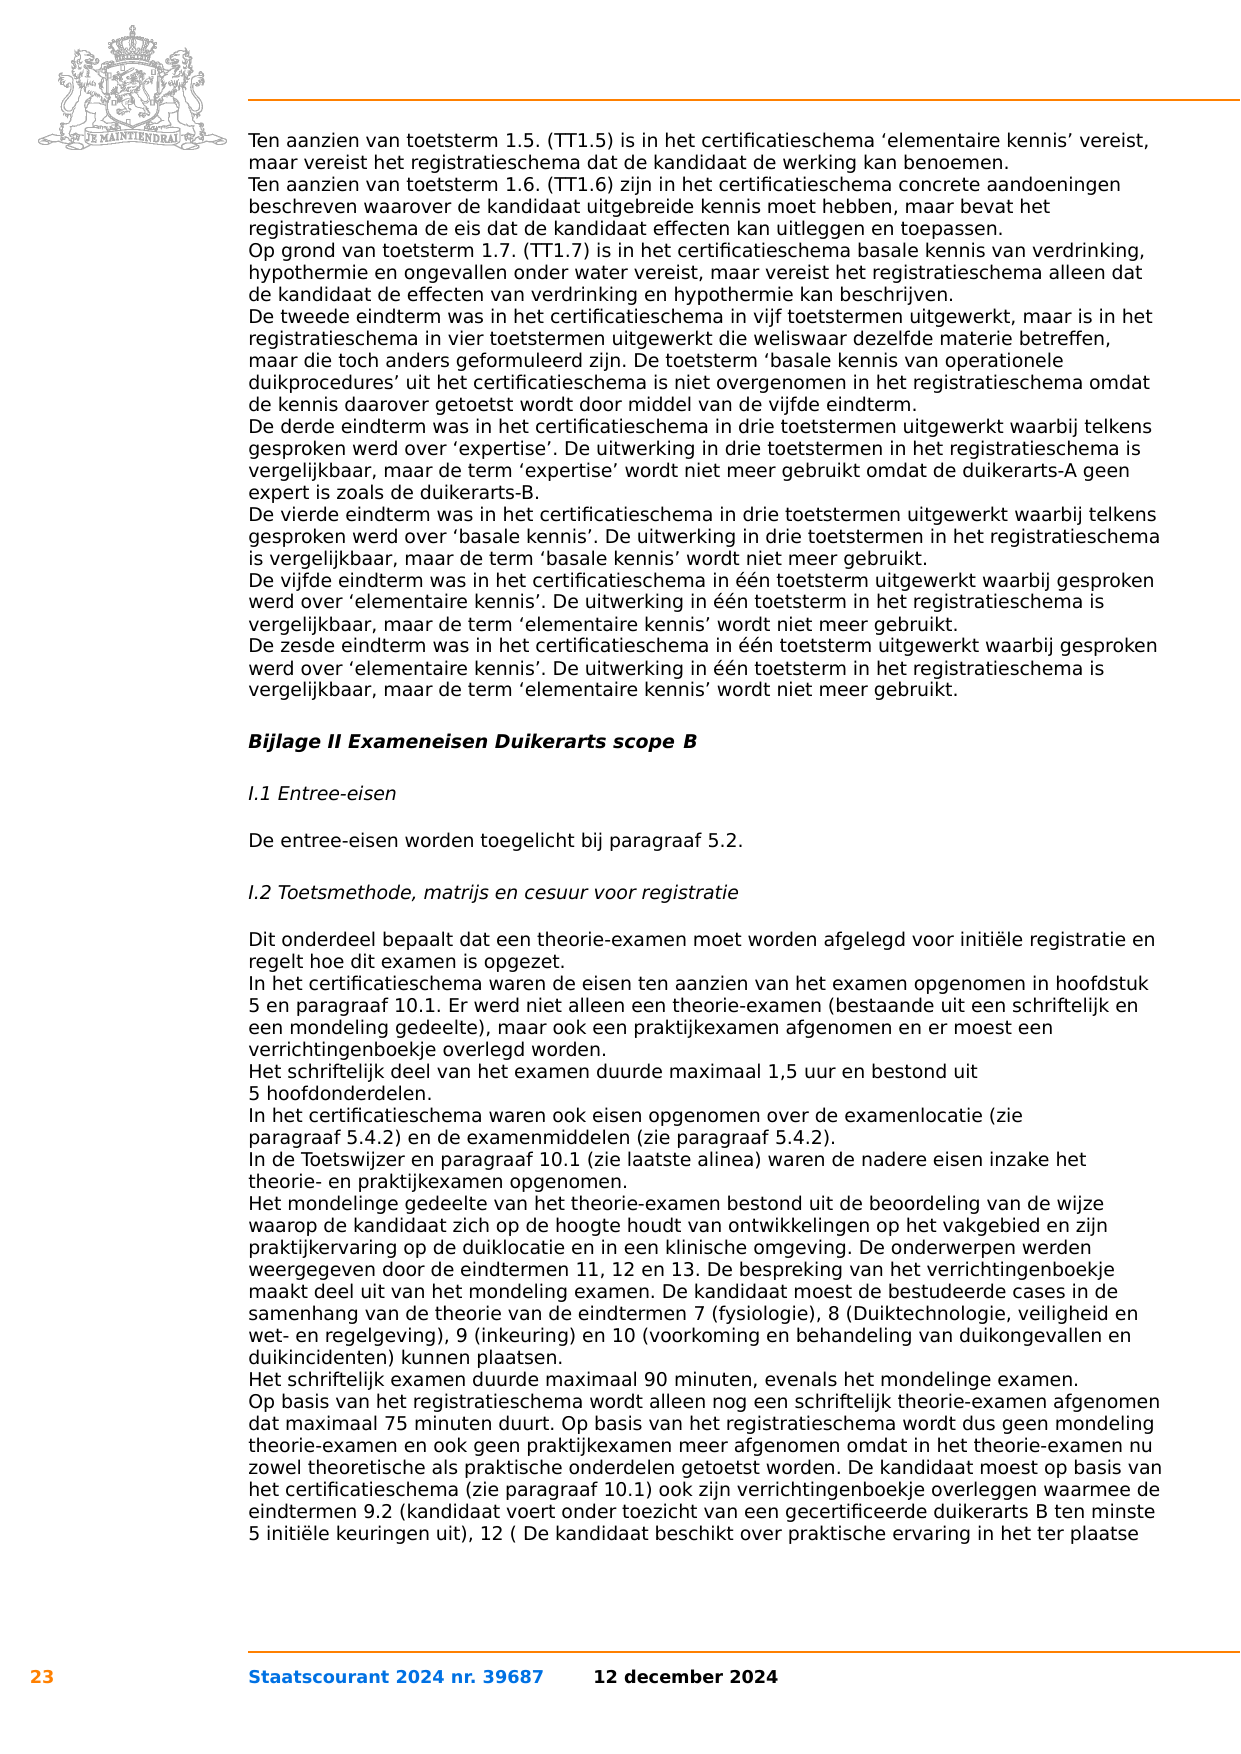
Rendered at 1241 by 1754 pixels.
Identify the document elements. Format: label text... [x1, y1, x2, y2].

subtitle Bijlage II Exameneisen Duikerarts scope B [248, 731, 1163, 753]
text In de Toetswijzer en paragraaf 10.1 (zie laatste alinea) waren de nadere eisen inzake het theorie- en praktijkexamen opgenomen. [248, 1149, 1163, 1193]
picture [38, 25, 227, 150]
text Het mondelinge gedeelte van het theorie-examen bestond uit de beoordeling van de wijze waarop de kandidaat zich op de hoogte houdt van ontwikkelingen op het vakgebied en zijn praktijkervaring op de duiklocatie en in een klinische omgeving. De onderwerpen werden weergegeven door de eindtermen 11, 12 en 13. De bespreking van het verrichtingenboekje maakt deel uit van het mondeling examen. De kandidaat moest de bestudeerde cases in de samenhang van de theorie van de eindtermen 7 (fysiologie), 8 (Duiktechnologie, veiligheid en wet- en regelgeving), 9 (inkeuring) en 10 (voorkoming en behandeling van duikongevallen en duikincidenten) kunnen plaatsen. [248, 1193, 1163, 1369]
text Ten aanzien van toetsterm 1.6. (TT1.6) zijn in het certificatieschema concrete aandoeningen beschreven waarover de kandidaat uitgebreide kennis moet hebben, maar bevat het registratieschema de eis dat de kandidaat effecten kan uitleggen en toepassen. [248, 174, 1163, 240]
text De entree-eisen worden toegelicht bij paragraaf 5.2. [248, 830, 1163, 852]
text De tweede eindterm was in het certificatieschema in vijf toetstermen uitgewerkt, maar is in het registratieschema in vier toetstermen uitgewerkt die weliswaar dezelfde materie betreffen, maar die toch anders geformuleerd zijn. De toetsterm ‘basale kennis van operationele duikprocedures’ uit het certificatieschema is niet overgenomen in het registratieschema omdat de kennis daarover getoetst wordt door middel van de vijfde eindterm. [248, 306, 1163, 416]
text De vierde eindterm was in het certificatieschema in drie toetstermen uitgewerkt waarbij telkens gesproken werd over ‘basale kennis’. De uitwerking in drie toetstermen in het registratieschema is vergelijkbaar, maar de term ‘basale kennis’ wordt niet meer gebruikt. [248, 503, 1163, 569]
subtitle I.1 Entree-eisen [248, 783, 1163, 805]
text Ten aanzien van toetsterm 1.5. (TT1.5) is in het certificatieschema ‘elementaire kennis’ vereist, maar vereist het registratieschema dat de kandidaat de werking kan benoemen. [248, 130, 1163, 174]
text De derde eindterm was in het certificatieschema in drie toetstermen uitgewerkt waarbij telkens gesproken werd over ‘expertise’. De uitwerking in drie toetstermen in het registratieschema is vergelijkbaar, maar de term ‘expertise’ wordt niet meer gebruikt omdat de duikerarts-A geen expert is zoals de duikerarts-B. [248, 416, 1163, 503]
text In het certificatieschema waren de eisen ten aanzien van het examen opgenomen in hoofdstuk 5 en paragraaf 10.1. Er werd niet alleen een theorie-examen (bestaande uit een schriftelijk en een mondeling gedeelte), maar ook een praktijkexamen afgenomen en er moest een verrichtingenboekje overlegd worden. [248, 973, 1163, 1061]
text De zesde eindterm was in het certificatieschema in één toetsterm uitgewerkt waarbij gesproken werd over ‘elementaire kennis’. De uitwerking in één toetsterm in het registratieschema is vergelijkbaar, maar de term ‘elementaire kennis’ wordt niet meer gebruikt. [248, 635, 1163, 701]
text Op basis van het registratieschema wordt alleen nog een schriftelijk theorie-examen afgenomen dat maximaal 75 minuten duurt. Op basis van het registratieschema wordt dus geen mondeling theorie-examen en ook geen praktijkexamen meer afgenomen omdat in het theorie-examen nu zowel theoretische als praktische onderdelen getoetst worden. De kandidaat moest op basis van het certificatieschema (zie paragraaf 10.1) ook zijn verrichtingenboekje overleggen waarmee de eindtermen 9.2 (kandidaat voert onder toezicht van een gecertificeerde duikerarts B ten minste 5 initiële keuringen uit), 12 ( De kandidaat beschikt over praktische ervaring in het ter plaatse [248, 1391, 1163, 1545]
text Dit onderdeel bepaalt dat een theorie-examen moet worden afgelegd voor initiële registratie en regelt hoe dit examen is opgezet. [248, 929, 1163, 973]
subtitle I.2 Toetsmethode, matrijs en cesuur voor registratie [248, 882, 1163, 904]
text In het certificatieschema waren ook eisen opgenomen over de examenlocatie (zie paragraaf 5.4.2) en de examenmiddelen (zie paragraaf 5.4.2). [248, 1105, 1163, 1149]
text Het schriftelijk examen duurde maximaal 90 minuten, evenals het mondelinge examen. [248, 1369, 1163, 1391]
text Het schriftelijk deel van het examen duurde maximaal 1,5 uur en bestond uit 5 hoofdonderdelen. [248, 1061, 1163, 1105]
text Op grond van toetsterm 1.7. (TT1.7) is in het certificatieschema basale kennis van verdrinking, hypothermie en ongevallen onder water vereist, maar vereist het registratieschema alleen dat de kandidaat de effecten van verdrinking en hypothermie kan beschrijven. [248, 240, 1163, 306]
text De vijfde eindterm was in het certificatieschema in één toetsterm uitgewerkt waarbij gesproken werd over ‘elementaire kennis’. De uitwerking in één toetsterm in het registratieschema is vergelijkbaar, maar de term ‘elementaire kennis’ wordt niet meer gebruikt. [248, 569, 1163, 635]
